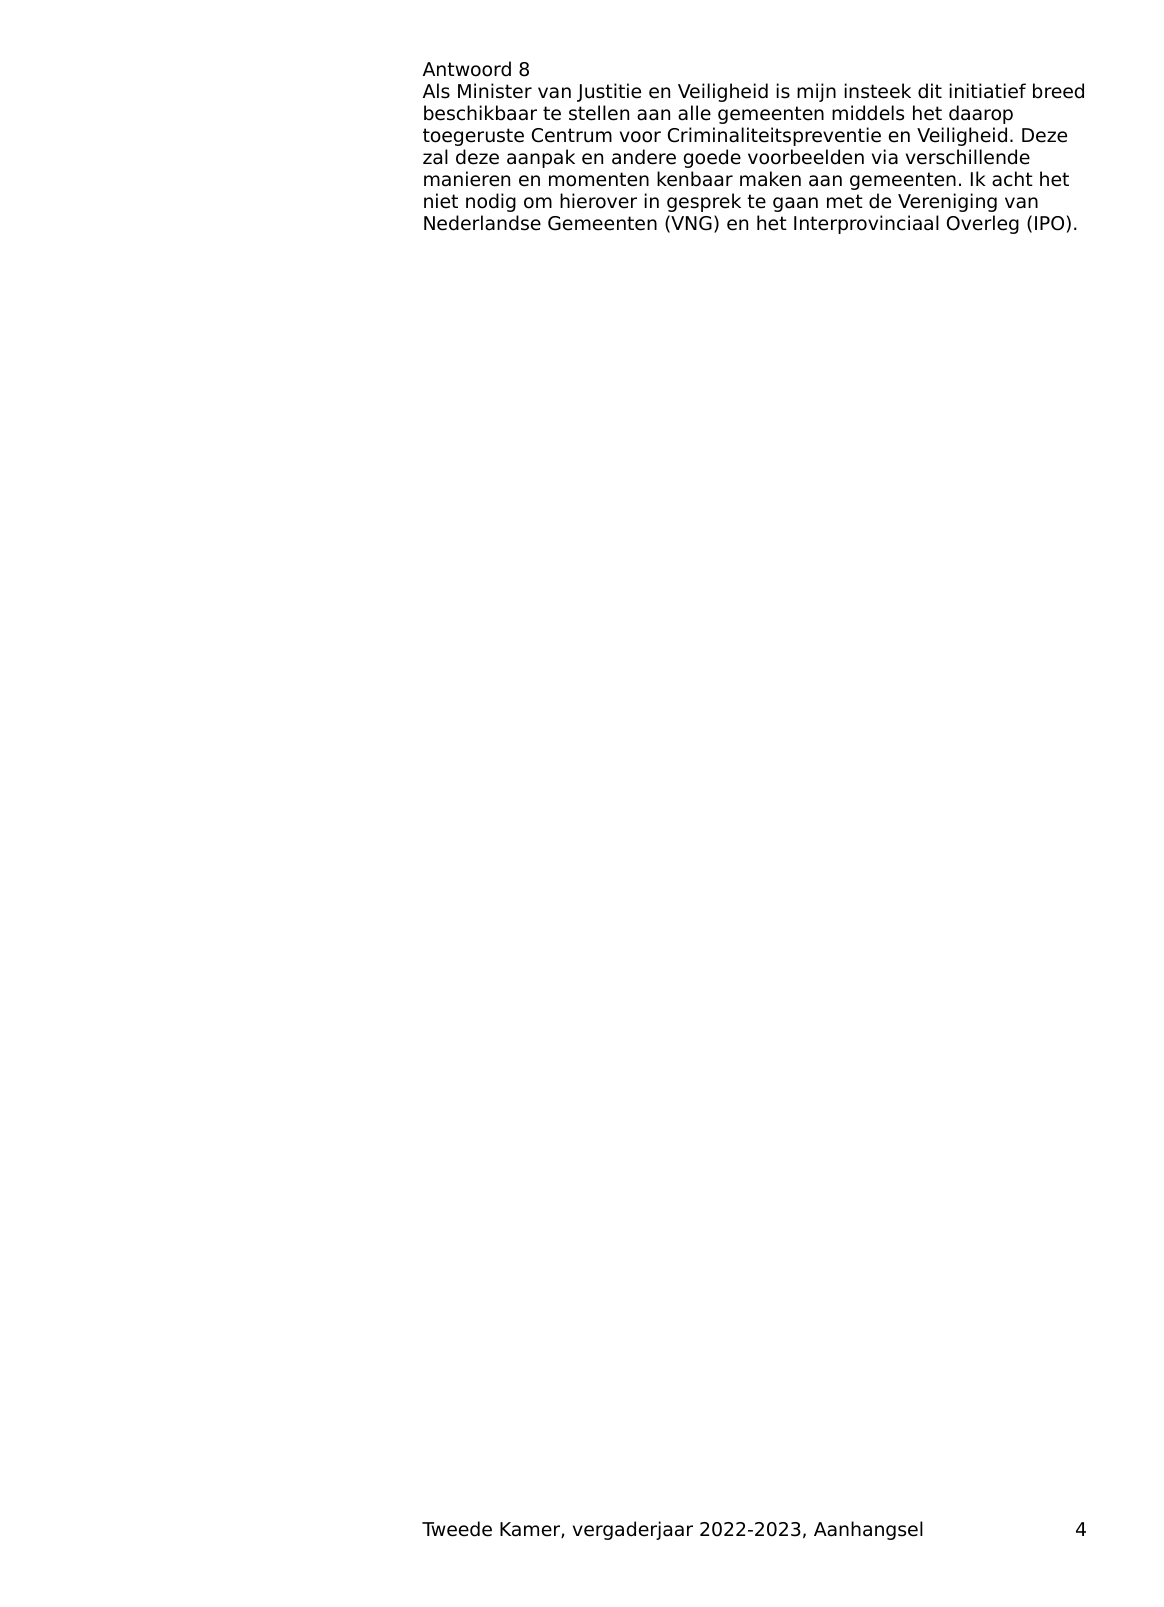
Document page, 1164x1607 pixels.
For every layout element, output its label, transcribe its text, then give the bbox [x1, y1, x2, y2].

text Antwoord 8 [422, 59, 1087, 81]
text Als Minister van Justitie en Veiligheid is mijn insteek dit initiatief breed beschikbaar te stellen aan alle gemeenten middels het daarop toegeruste Centrum voor Criminaliteitspreventie en Veiligheid. Deze zal deze aanpak en andere goede voorbeelden via verschillende manieren en momenten kenbaar maken aan gemeenten. Ik acht het niet nodig om hierover in gesprek te gaan met de Vereniging van Nederlandse Gemeenten (VNG) en het Interprovinciaal Overleg (IPO). [422, 81, 1087, 235]
